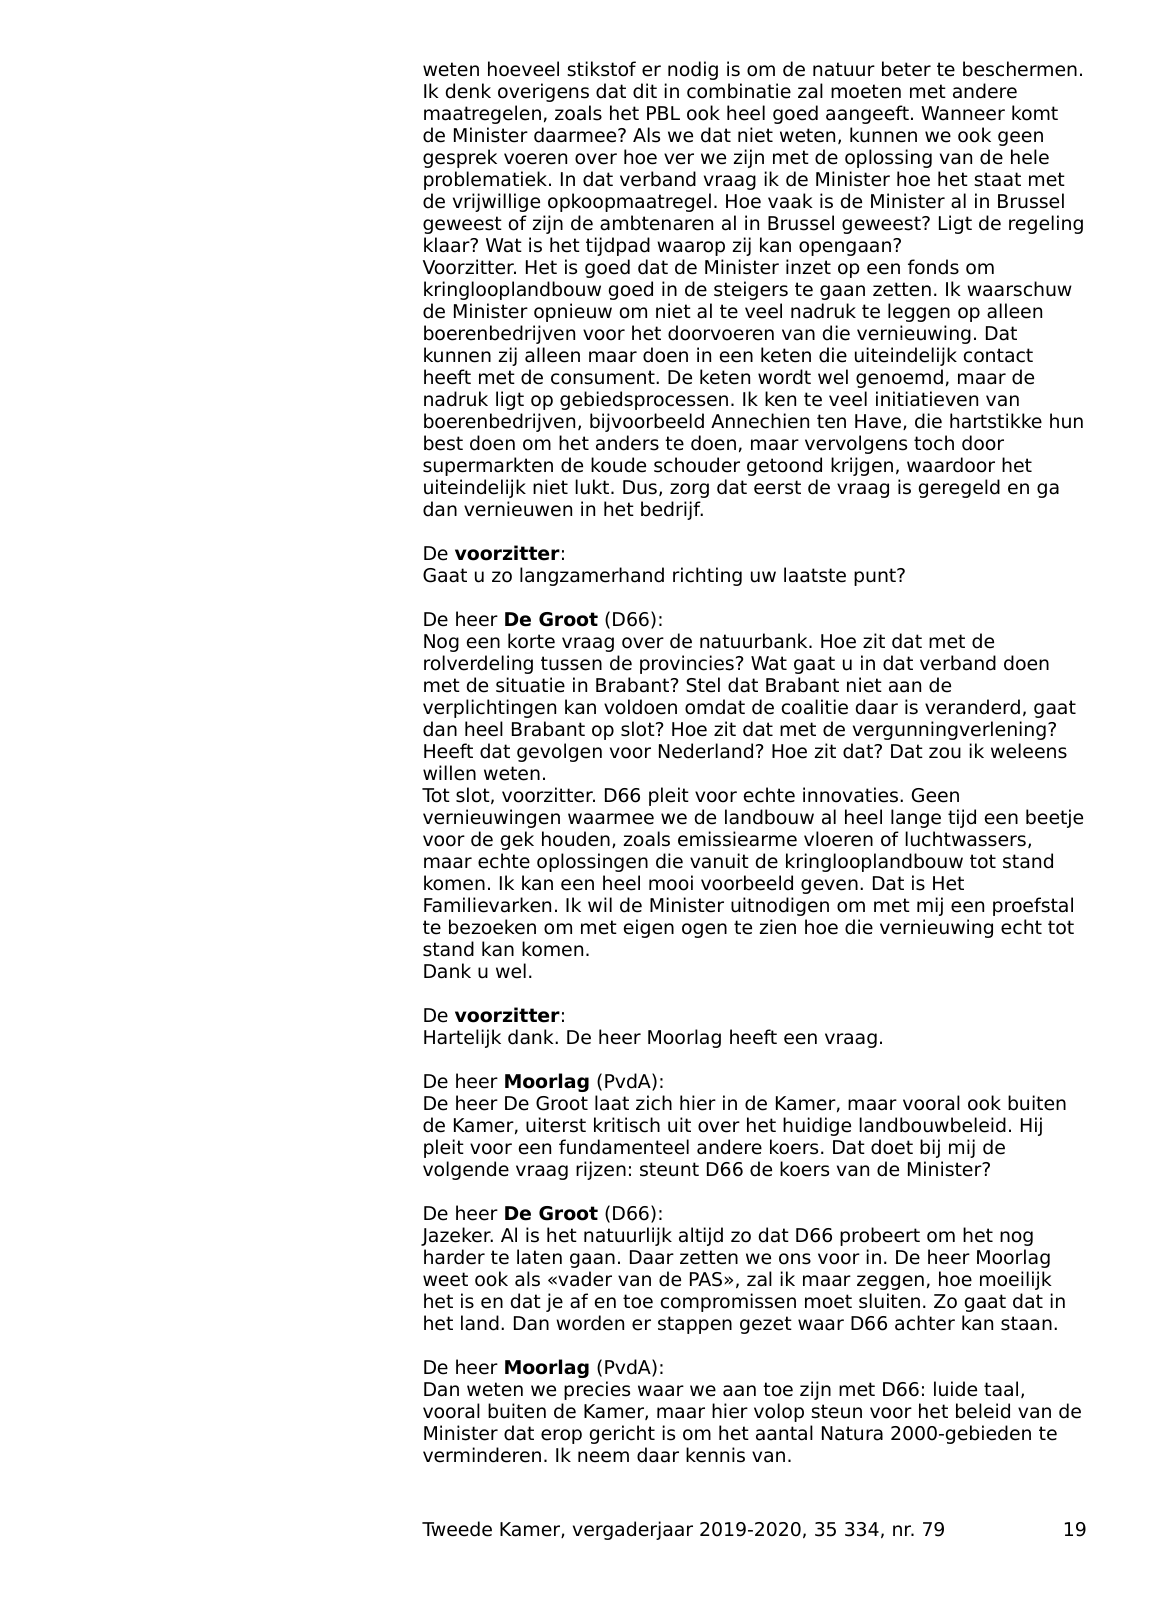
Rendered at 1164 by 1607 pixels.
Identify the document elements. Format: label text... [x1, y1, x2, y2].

text Gaat u zo langzamerhand richting uw laatste punt? [422, 565, 1087, 587]
text Nog een korte vraag over de natuurbank. Hoe zit dat met de rolverdeling tussen de provincies? Wat gaat u in dat verband doen met de situatie in Brabant? Stel dat Brabant niet aan de verplichtingen kan voldoen omdat de coalitie daar is veranderd, gaat dan heel Brabant op slot? Hoe zit dat met de vergunningverlening? Heeft dat gevolgen voor Nederland? Hoe zit dat? Dat zou ik weleens willen weten. [422, 631, 1087, 785]
text Tot slot, voorzitter. D66 pleit voor echte innovaties. Geen vernieuwingen waarmee we de landbouw al heel lange tijd een beetje voor de gek houden, zoals emissiearme vloeren of luchtwassers, maar echte oplossingen die vanuit de kringlooplandbouw tot stand komen. Ik kan een heel mooi voorbeeld geven. Dat is Het Familievarken. Ik wil de Minister uitnodigen om met mij een proefstal te bezoeken om met eigen ogen te zien hoe die vernieuwing echt tot stand kan komen. [422, 785, 1087, 961]
text De voorzitter: [422, 543, 1087, 565]
text Jazeker. Al is het natuurlijk altijd zo dat D66 probeert om het nog harder te laten gaan. Daar zetten we ons voor in. De heer Moorlag weet ook als «vader van de PAS», zal ik maar zeggen, hoe moeilijk het is en dat je af en toe compromissen moet sluiten. Zo gaat dat in het land. Dan worden er stappen gezet waar D66 achter kan staan. [422, 1225, 1087, 1335]
text Voorzitter. Het is goed dat de Minister inzet op een fonds om kringlooplandbouw goed in de steigers te gaan zetten. Ik waarschuw de Minister opnieuw om niet al te veel nadruk te leggen op alleen boerenbedrijven voor het doorvoeren van die vernieuwing. Dat kunnen zij alleen maar doen in een keten die uiteindelijk contact heeft met de consument. De keten wordt wel genoemd, maar de nadruk ligt op gebiedsprocessen. Ik ken te veel initiatieven van boerenbedrijven, bijvoorbeeld Annechien ten Have, die hartstikke hun best doen om het anders te doen, maar vervolgens toch door supermarkten de koude schouder getoond krijgen, waardoor het uiteindelijk niet lukt. Dus, zorg dat eerst de vraag is geregeld en ga dan vernieuwen in het bedrijf. [422, 257, 1087, 521]
text De voorzitter: [422, 1005, 1087, 1027]
text weten hoeveel stikstof er nodig is om de natuur beter te beschermen. Ik denk overigens dat dit in combinatie zal moeten met andere maatregelen, zoals het PBL ook heel goed aangeeft. Wanneer komt de Minister daarmee? Als we dat niet weten, kunnen we ook geen gesprek voeren over hoe ver we zijn met de oplossing van de hele problematiek. In dat verband vraag ik de Minister hoe het staat met de vrijwillige opkoopmaatregel. Hoe vaak is de Minister al in Brussel geweest of zijn de ambtenaren al in Brussel geweest? Ligt de regeling klaar? Wat is het tijdpad waarop zij kan opengaan? [422, 59, 1087, 257]
text Hartelijk dank. De heer Moorlag heeft een vraag. [422, 1027, 1087, 1049]
text Dan weten we precies waar we aan toe zijn met D66: luide taal, vooral buiten de Kamer, maar hier volop steun voor het beleid van de Minister dat erop gericht is om het aantal Natura 2000-gebieden te verminderen. Ik neem daar kennis van. [422, 1379, 1087, 1467]
text De heer De Groot laat zich hier in de Kamer, maar vooral ook buiten de Kamer, uiterst kritisch uit over het huidige landbouwbeleid. Hij pleit voor een fundamenteel andere koers. Dat doet bij mij de volgende vraag rijzen: steunt D66 de koers van de Minister? [422, 1093, 1087, 1181]
text De heer De Groot (D66): [422, 1203, 1087, 1225]
text Dank u wel. [422, 961, 1087, 983]
text De heer Moorlag (PvdA): [422, 1071, 1087, 1093]
text De heer Moorlag (PvdA): [422, 1357, 1087, 1379]
text De heer De Groot (D66): [422, 609, 1087, 631]
